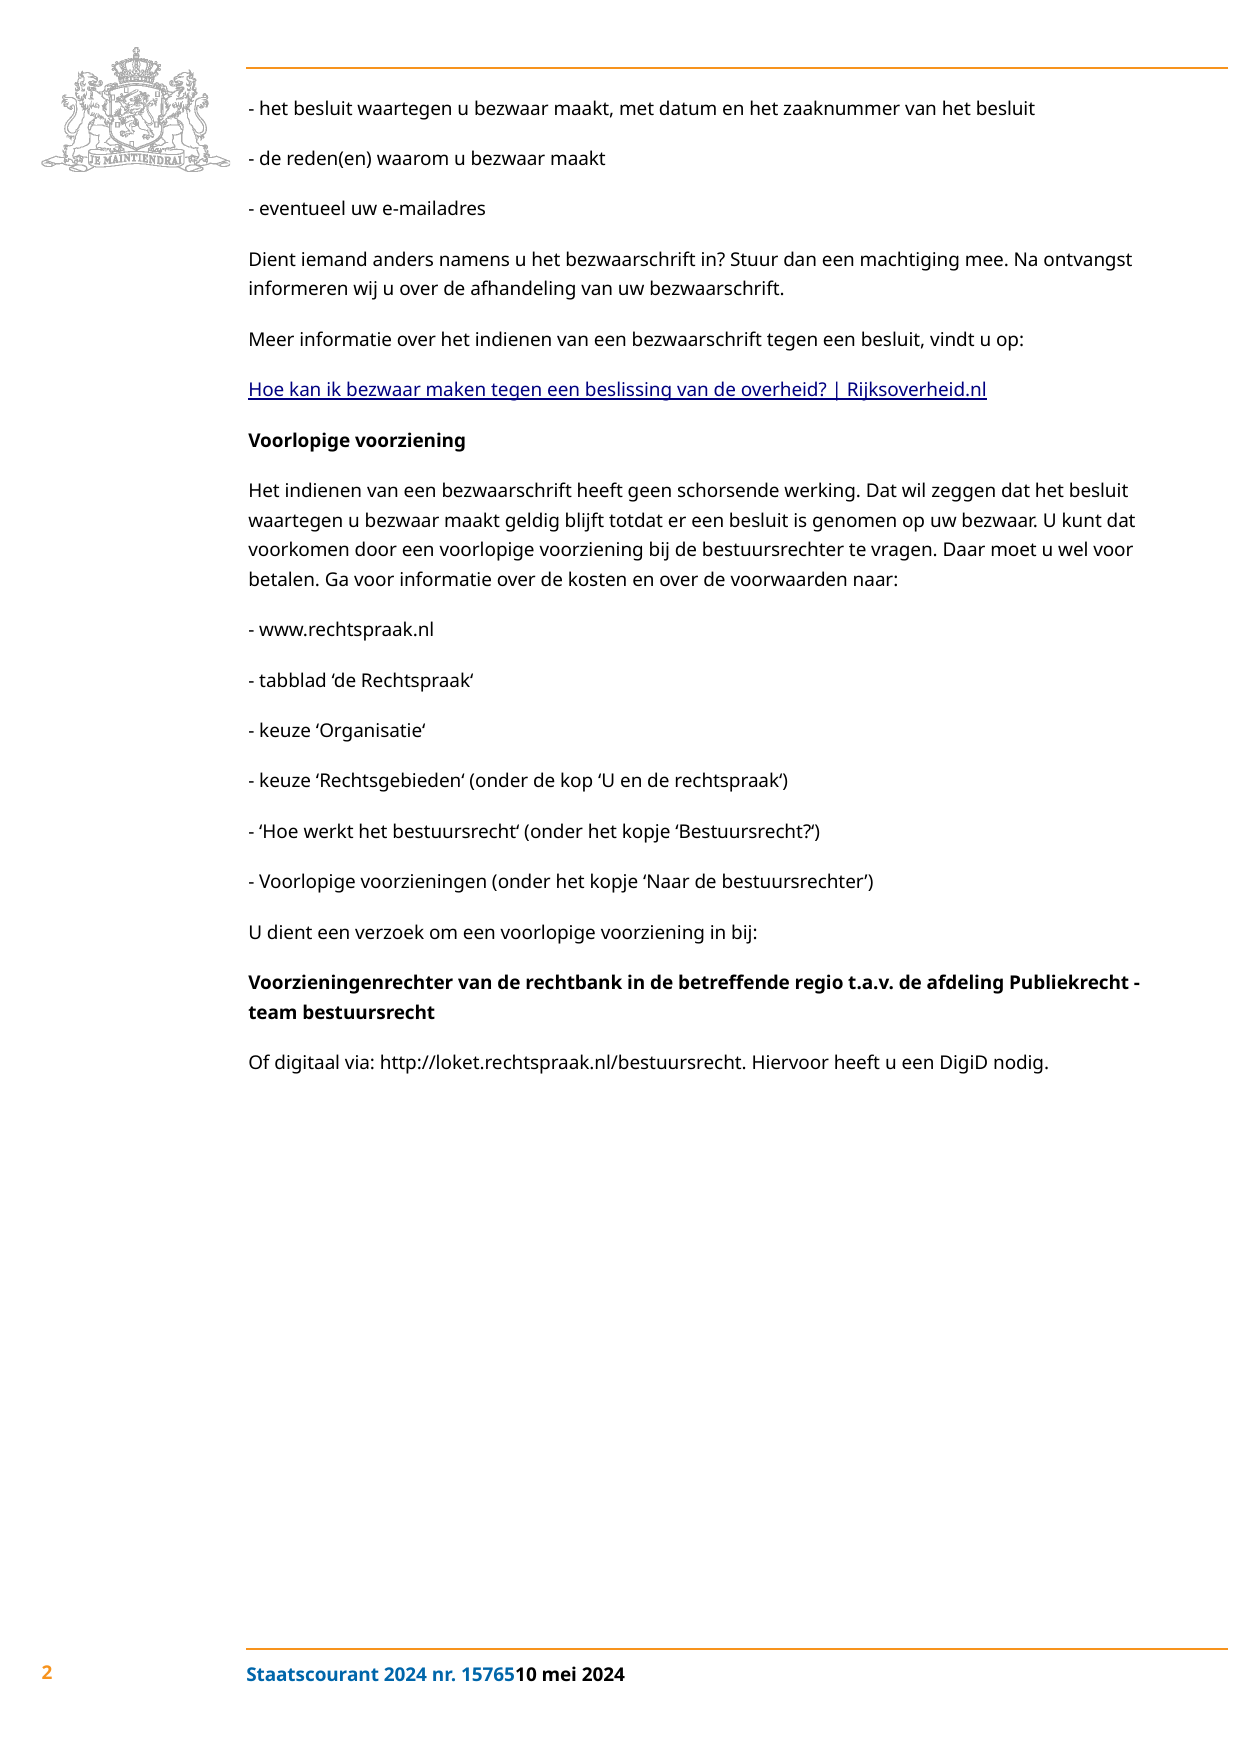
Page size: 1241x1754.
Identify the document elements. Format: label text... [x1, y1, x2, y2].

text - de reden(en) waarom u bezwaar maakt [248, 145, 1152, 171]
text U dient een verzoek om een voorlopige voorziening in bij: [248, 919, 1152, 945]
text Dient iemand anders namens u het bezwaarschrift in? Stuur dan een machtiging mee. Na ontvangst informeren wij u over de afhandeling van uw bezwaarschrift. [248, 246, 1152, 301]
text Meer informatie over het indienen van een bezwaarschrift tegen een besluit, vindt u op: [248, 326, 1152, 352]
picture [41, 47, 231, 172]
text Of digitaal via: http://loket.rechtspraak.nl/bestuursrecht. Hiervoor heeft u een DigiD nodig. [248, 1049, 1152, 1075]
text - keuze ‘Rechtsgebieden‘ (onder de kop ‘U en de rechtspraak‘) [248, 768, 1152, 793]
text Voorzieningenrechter van de rechtbank in de betreffende regio t.a.v. de afdeling Publiekrecht - team bestuursrecht [248, 969, 1152, 1025]
text - eventueel uw e-mailadres [248, 196, 1152, 221]
text - ‘Hoe werkt het bestuursrecht‘ (onder het kopje ‘Bestuursrecht?‘) [248, 818, 1152, 844]
text - www.rechtspraak.nl [248, 616, 1152, 642]
text - het besluit waartegen u bezwaar maakt, met datum en het zaaknummer van het besluit [248, 95, 1152, 121]
text Hoe kan ik bezwaar maken tegen een beslissing van de overheid? | Rijksoverheid.nl [248, 376, 1152, 402]
text - tabblad ‘de Rechtspraak‘ [248, 667, 1152, 693]
text - keuze ‘Organisatie‘ [248, 717, 1152, 743]
text Voorlopige voorziening [248, 427, 1152, 453]
text Het indienen van een bezwaarschrift heeft geen schorsende werking. Dat wil zeggen dat het besluit waartegen u bezwaar maakt geldig blijft totdat er een besluit is genomen op uw bezwaar. U kunt dat voorkomen door een voorlopige voorziening bij de bestuursrechter te vragen. Daar moet u wel voor betalen. Ga voor informatie over de kosten en over de voorwaarden naar: [248, 477, 1152, 592]
text - Voorlopige voorzieningen (onder het kopje ‘Naar de bestuursrechter’) [248, 868, 1152, 894]
